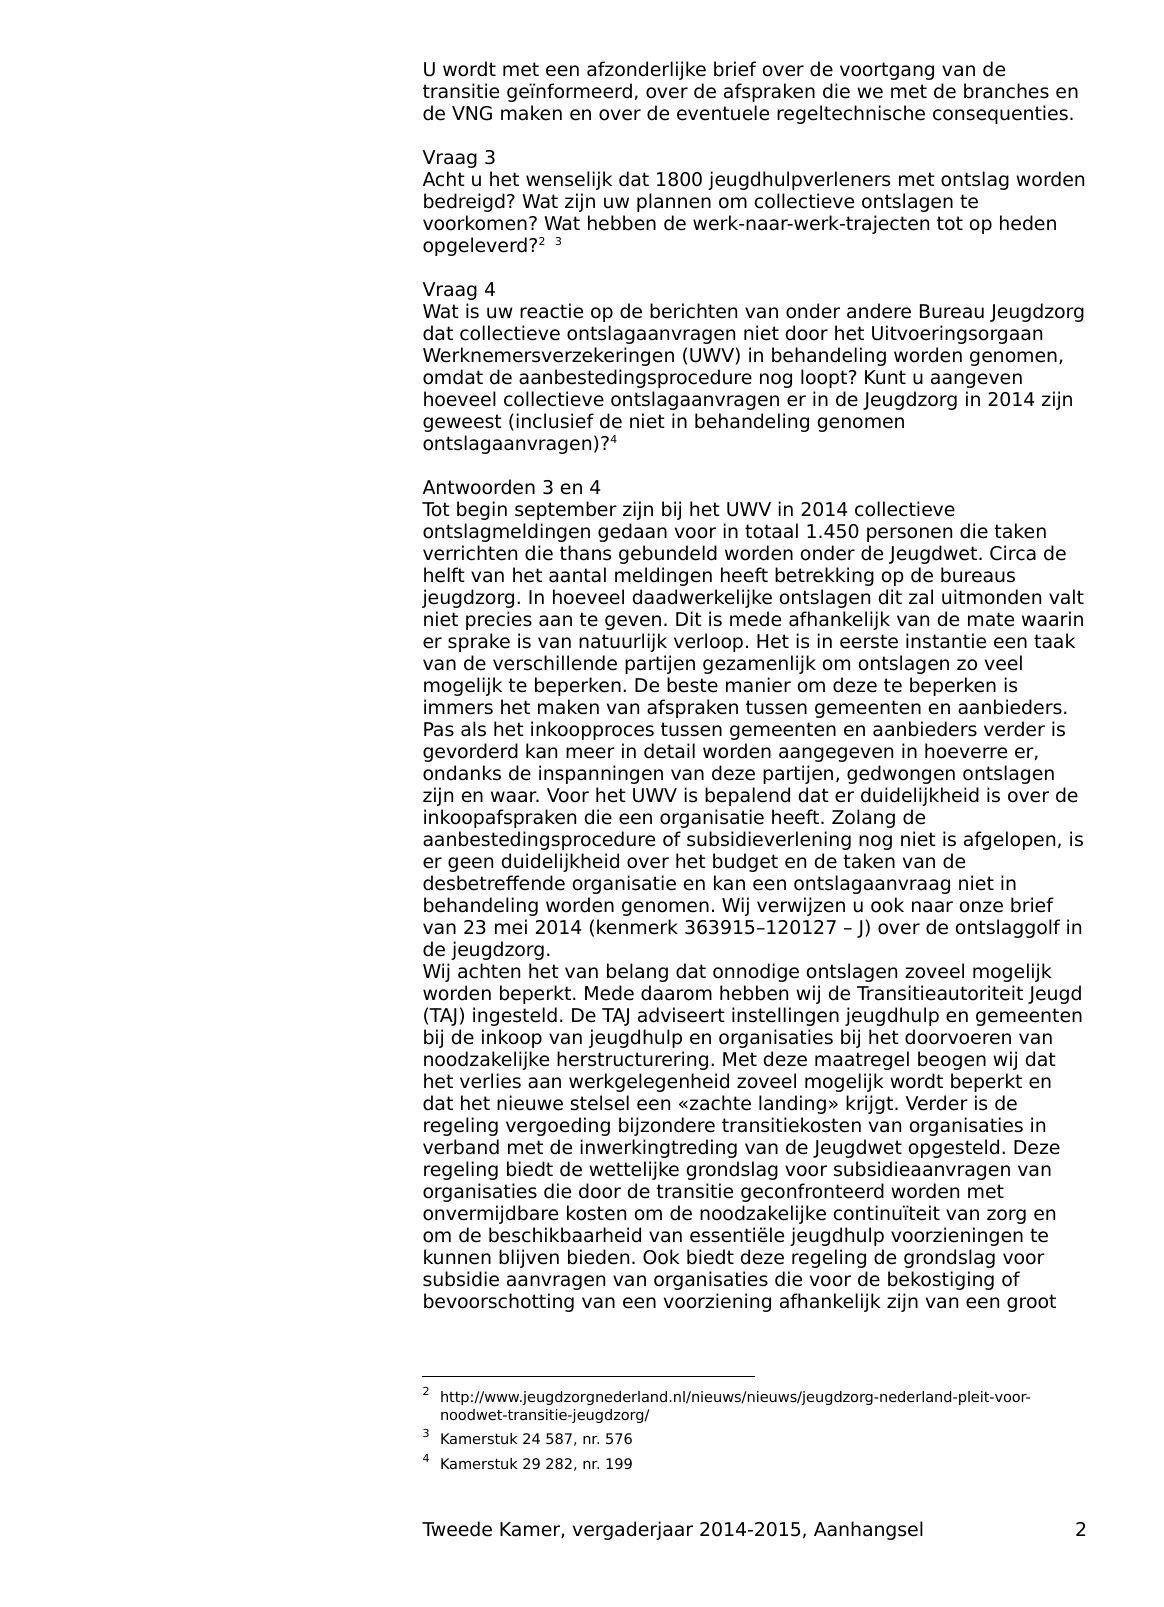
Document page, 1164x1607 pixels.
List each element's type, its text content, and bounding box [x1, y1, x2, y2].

text Wat is uw reactie op de berichten van onder andere Bureau Jeugdzorg dat collectieve ontslagaanvragen niet door het Uitvoeringsorgaan Werknemersverzekeringen (UWV) in behandeling worden genomen, omdat de aanbestedingsprocedure nog loopt? Kunt u aangeven hoeveel collectieve ontslagaanvragen er in de Jeugdzorg in 2014 zijn geweest (inclusief de niet in behandeling genomen ontslagaanvragen)? [422, 301, 1087, 455]
text Tot begin september zijn bij het UWV in 2014 collectieve ontslagmeldingen gedaan voor in totaal 1.450 personen die taken verrichten die thans gebundeld worden onder de Jeugdwet. Circa de helft van het aantal meldingen heeft betrekking op de bureaus jeugdzorg. In hoeveel daadwerkelijke ontslagen dit zal uitmonden valt niet precies aan te geven. Dit is mede afhankelijk van de mate waarin er sprake is van natuurlijk verloop. Het is in eerste instantie een taak van de verschillende partijen gezamenlijk om ontslagen zo veel mogelijk te beperken. De beste manier om deze te beperken is immers het maken van afspraken tussen gemeenten en aanbieders. Pas als het inkoopproces tussen gemeenten en aanbieders verder is gevorderd kan meer in detail worden aangegeven in hoeverre er, ondanks de inspanningen van deze partijen, gedwongen ontslagen zijn en waar. Voor het UWV is bepalend dat er duidelijkheid is over de inkoopafspraken die een organisatie heeft. Zolang de aanbestedingsprocedure of subsidieverlening nog niet is afgelopen, is er geen duidelijkheid over het budget en de taken van de desbetreffende organisatie en kan een ontslagaanvraag niet in behandeling worden genomen. Wij verwijzen u ook naar onze brief van 23 mei 2014 (kenmerk 363915–120127 – J) over de ontslaggolf in de jeugdzorg. [422, 499, 1087, 961]
text http://www.jeugdzorgnederland.nl/nieuws/nieuws/jeugdzorg-nederland-pleit-voor-noodwet-transitie-jeugdzorg/ [422, 1385, 1087, 1424]
text Vraag 4 [422, 279, 1087, 301]
text Wij achten het van belang dat onnodige ontslagen zoveel mogelijk worden beperkt. Mede daarom hebben wij de Transitieautoriteit Jeugd (TAJ) ingesteld. De TAJ adviseert instellingen jeugdhulp en gemeenten bij de inkoop van jeugdhulp en organisaties bij het doorvoeren van noodzakelijke herstructurering. Met deze maatregel beogen wij dat het verlies aan werkgelegenheid zoveel mogelijk wordt beperkt en dat het nieuwe stelsel een «zachte landing» krijgt. Verder is de regeling vergoeding bijzondere transitiekosten van organisaties in verband met de inwerkingtreding van de Jeugdwet opgesteld. Deze regeling biedt de wettelijke grondslag voor subsidieaanvragen van organisaties die door de transitie geconfronteerd worden met onvermijdbare kosten om de noodzakelijke continuïteit van zorg en om de beschikbaarheid van essentiële jeugdhulp voorzieningen te kunnen blijven bieden. Ook biedt deze regeling de grondslag voor subsidie aanvragen van organisaties die voor de bekostiging of bevoorschotting van een voorziening afhankelijk zijn van een groot [422, 961, 1087, 1312]
text Kamerstuk 29 282, nr. 199 [422, 1452, 1087, 1474]
text Kamerstuk 24 587, nr. 576 [422, 1427, 1087, 1449]
text Acht u het wenselijk dat 1800 jeugdhulpverleners met ontslag worden bedreigd? Wat zijn uw plannen om collectieve ontslagen te voorkomen? Wat hebben de werk-naar-werk-trajecten tot op heden opgeleverd? [422, 169, 1087, 257]
text Antwoorden 3 en 4 [422, 477, 1087, 499]
text Vraag 3 [422, 147, 1087, 169]
text U wordt met een afzonderlijke brief over de voortgang van de transitie geïnformeerd, over de afspraken die we met de branches en de VNG maken en over de eventuele regeltechnische consequenties. [422, 59, 1087, 125]
